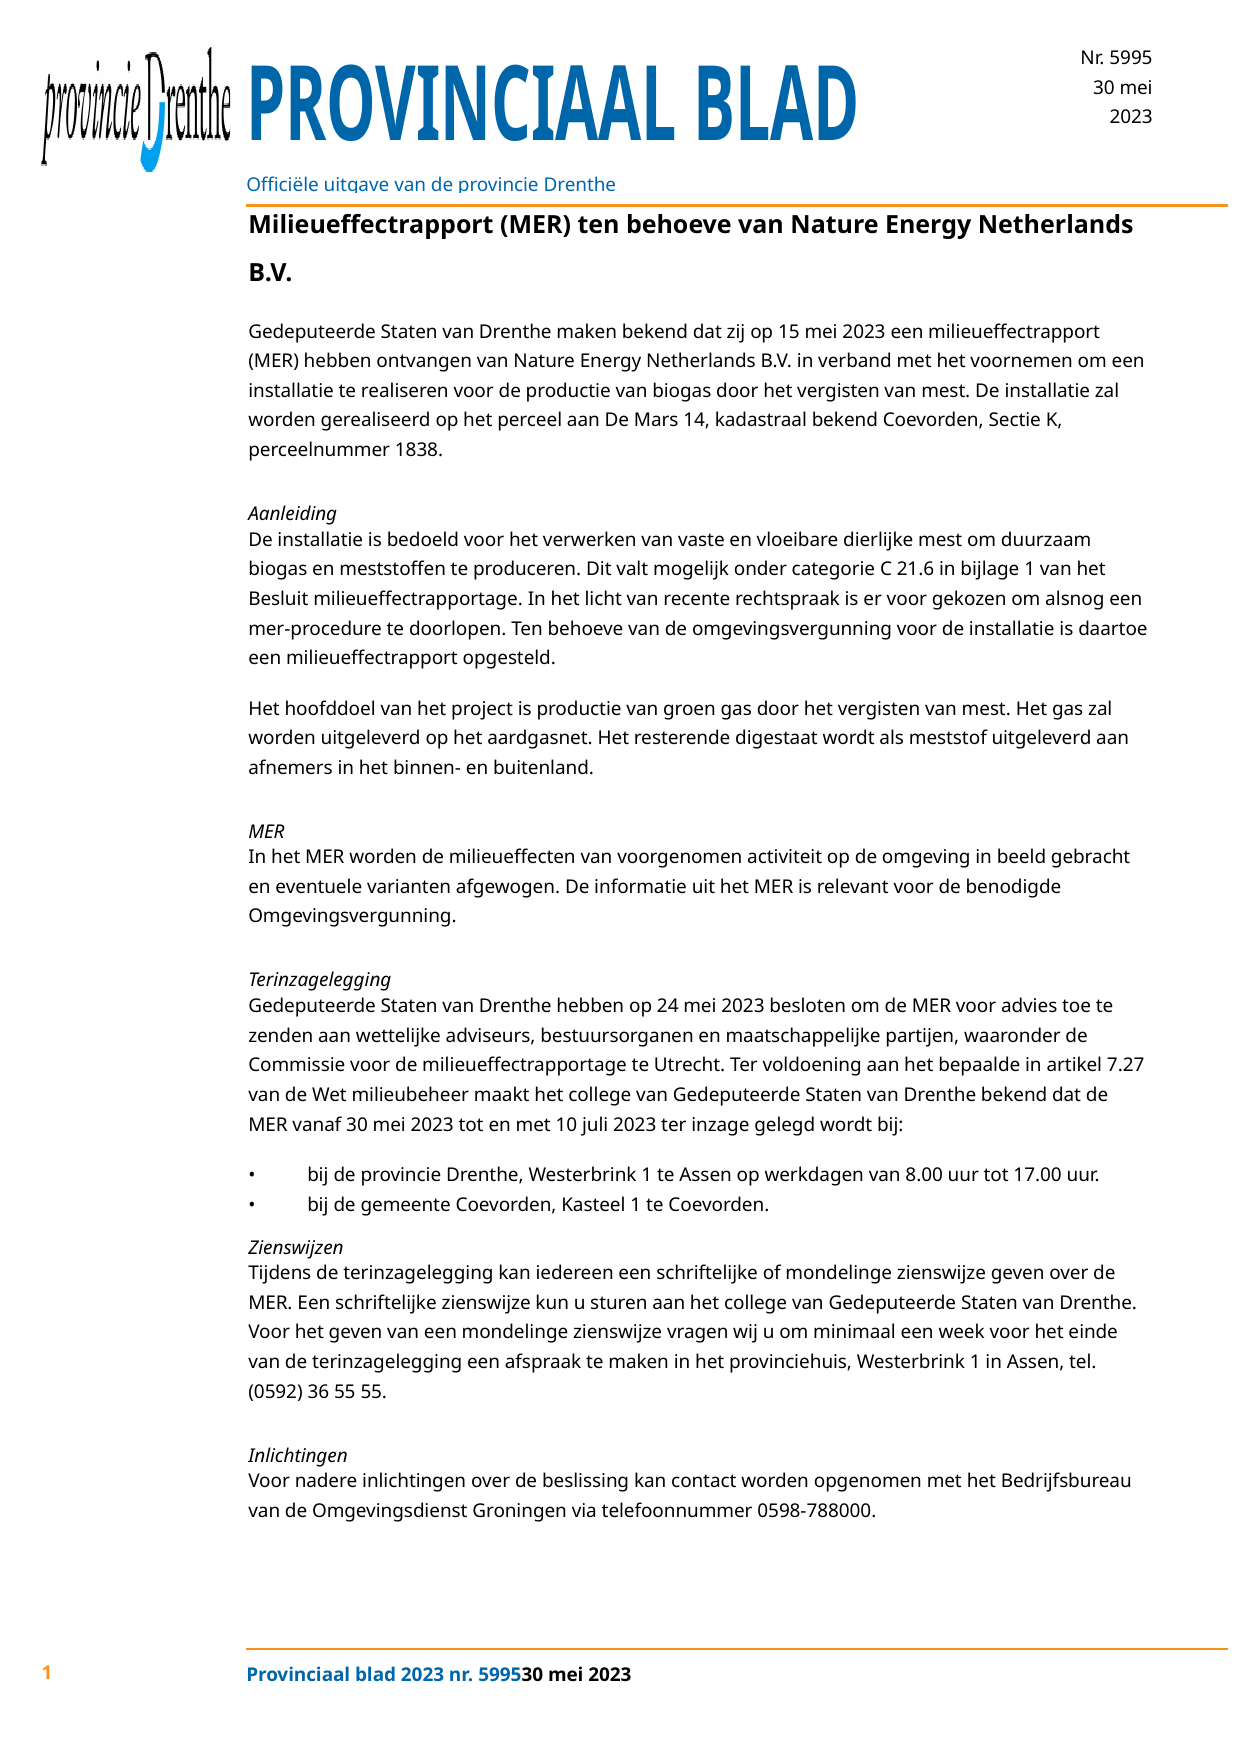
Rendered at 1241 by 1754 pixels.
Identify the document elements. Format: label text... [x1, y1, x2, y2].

text Terinzagelegging [248, 967, 1152, 992]
text Gedeputeerde Staten van Drenthe hebben op 24 mei 2023 besloten om de MER voor advies toe te zenden aan wettelijke adviseurs, bestuursorganen en maatschappelijke partijen, waaronder de Commissie voor de milieueffectrapportage te Utrecht. Ter voldoening aan het bepaalde in artikel 7.27 van de Wet milieubeheer maakt het college van Gedeputeerde Staten van Drenthe bekend dat de MER vanaf 30 mei 2023 tot en met 10 juli 2023 ter inzage gelegd wordt bij: [248, 992, 1152, 1136]
text Voor nadere inlichtingen over de beslissing kan contact worden opgenomen met het Bedrijfsbureau van de Omgevingsdienst Groningen via telefoonnummer 0598-788000. [248, 1468, 1152, 1523]
text Zienswijzen [248, 1234, 1152, 1259]
text Het hoofddoel van het project is productie van groen gas door het vergisten van mest. Het gas zal worden uitgeleverd op het aardgasnet. Het resterende digestaat wordt als meststof uitgeleverd aan afnemers in het binnen- en buitenland. [248, 695, 1152, 779]
text Tijdens de terinzagelegging kan iedereen een schriftelijke of mondelinge zienswijze geven over de MER. Een schriftelijke zienswijze kun u sturen aan het college van Gedeputeerde Staten van Drenthe. Voor het geven van een mondelinge zienswijze vragen wij u om minimaal een week voor het einde van de terinzagelegging een afspraak te maken in het provinciehuis, Westerbrink 1 in Assen, tel. (0592) 36 55 55. [248, 1259, 1152, 1404]
text Milieueffectrapport (MER) ten behoeve van Nature Energy Netherlands B.V. [248, 207, 1152, 288]
text De installatie is bedoeld voor het verwerken van vaste en vloeibare dierlijke mest om duurzaam biogas en meststoffen te produceren. Dit valt mogelijk onder categorie C 21.6 in bijlage 1 van het Besluit milieueffectrapportage. In het licht van recente rechtspraak is er voor gekozen om alsnog een mer-procedure te doorlopen. Ten behoeve van de omgevingsvergunning voor de installatie is daartoe een milieueffectrapport opgesteld. [248, 526, 1152, 670]
picture [41, 47, 231, 172]
text MER [248, 818, 1152, 843]
text Aanleiding [248, 500, 1152, 526]
list bij de gemeente Coevorden, Kasteel 1 te Coevorden. [248, 1191, 1152, 1216]
list bij de provincie Drenthe, Westerbrink 1 te Assen op werkdagen van 8.00 uur tot 17.00 uur. [248, 1161, 1152, 1187]
text Gedeputeerde Staten van Drenthe maken bekend dat zij op 15 mei 2023 een milieueffectrapport (MER) hebben ontvangen van Nature Energy Netherlands B.V. in verband met het voornemen om een installatie te realiseren voor de productie van biogas door het vergisten van mest. De installatie zal worden gerealiseerd op het perceel aan De Mars 14, kadastraal bekend Coevorden, Sectie K, perceelnummer 1838. [248, 318, 1152, 462]
text In het MER worden de milieueffecten van voorgenomen activiteit op de omgeving in beeld gebracht en eventuele varianten afgewogen. De informatie uit het MER is relevant voor de benodigde Omgevingsvergunning. [248, 843, 1152, 928]
text Inlichtingen [248, 1442, 1152, 1468]
